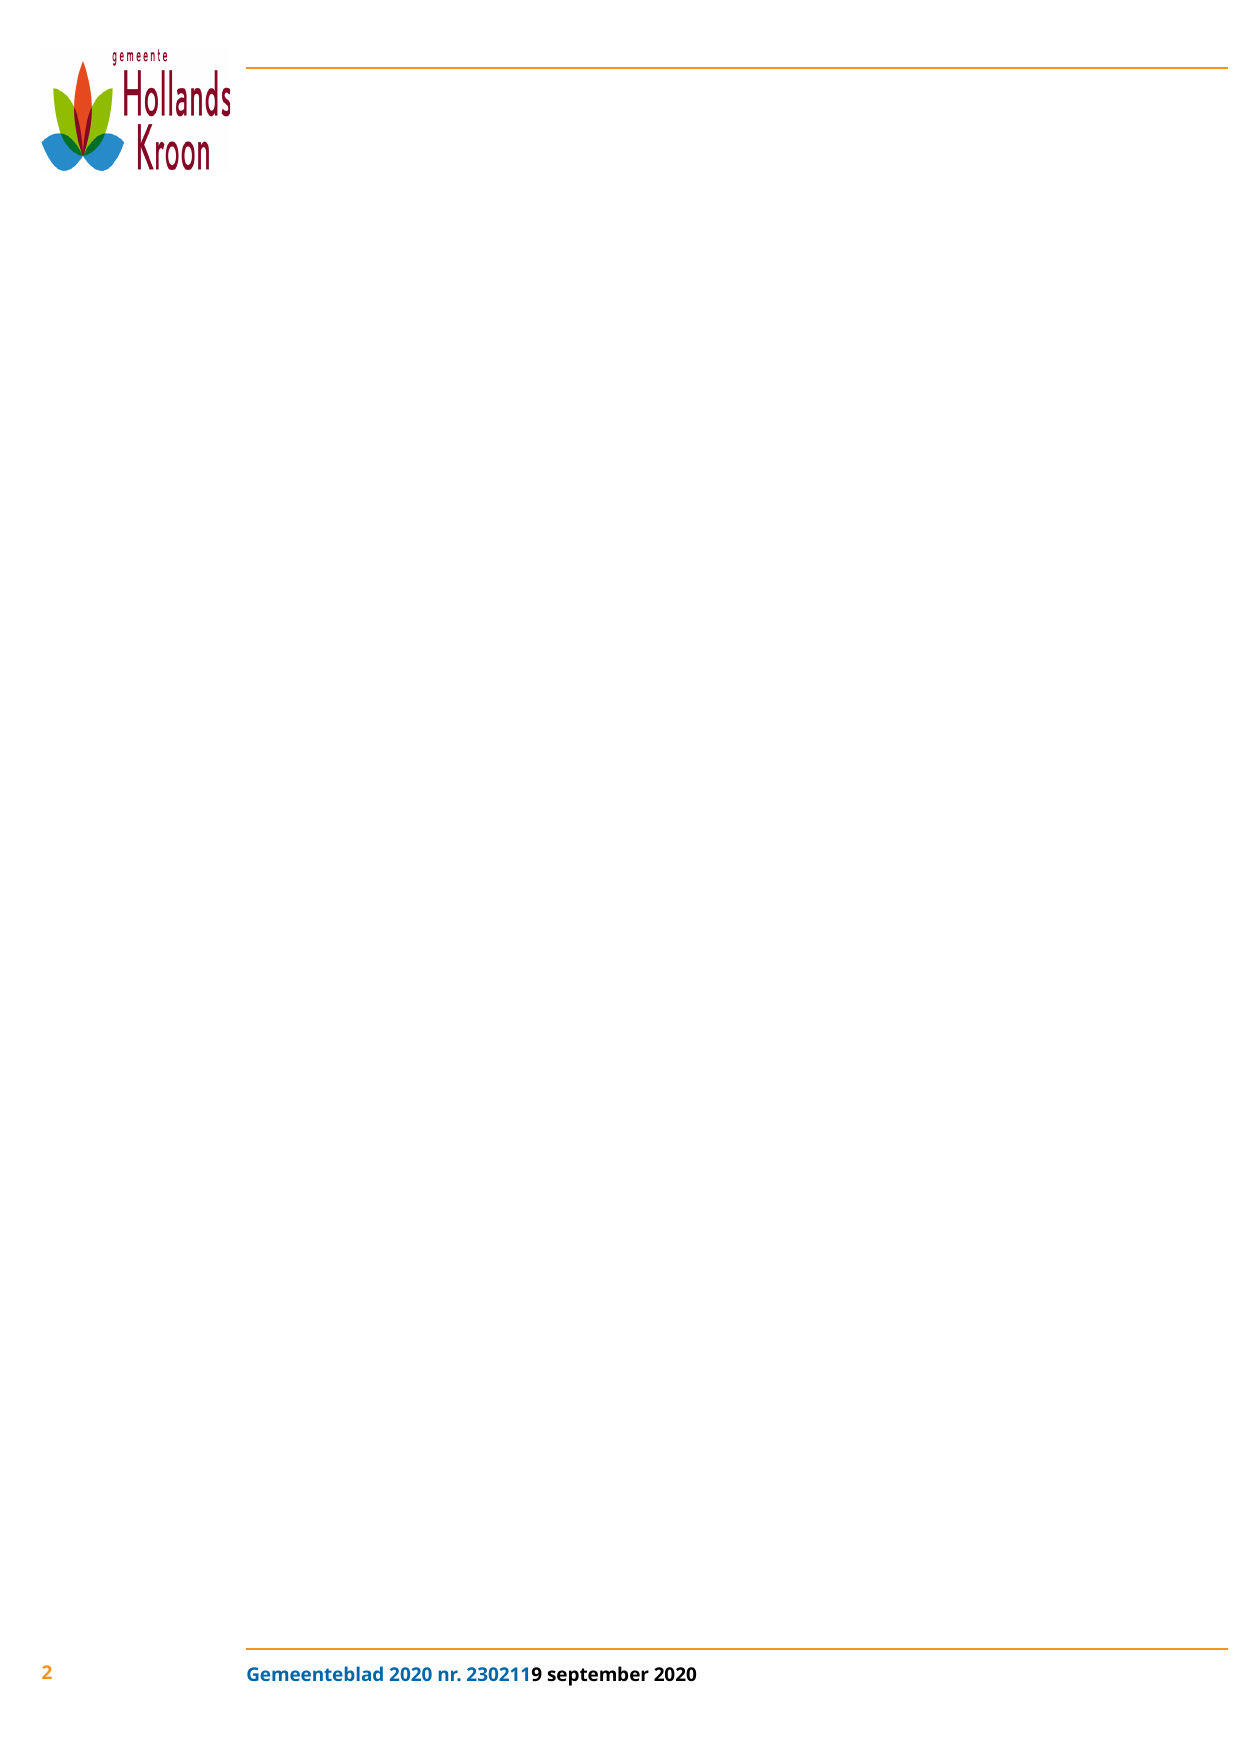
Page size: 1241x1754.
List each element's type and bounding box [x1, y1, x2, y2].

picture [41, 47, 231, 172]
